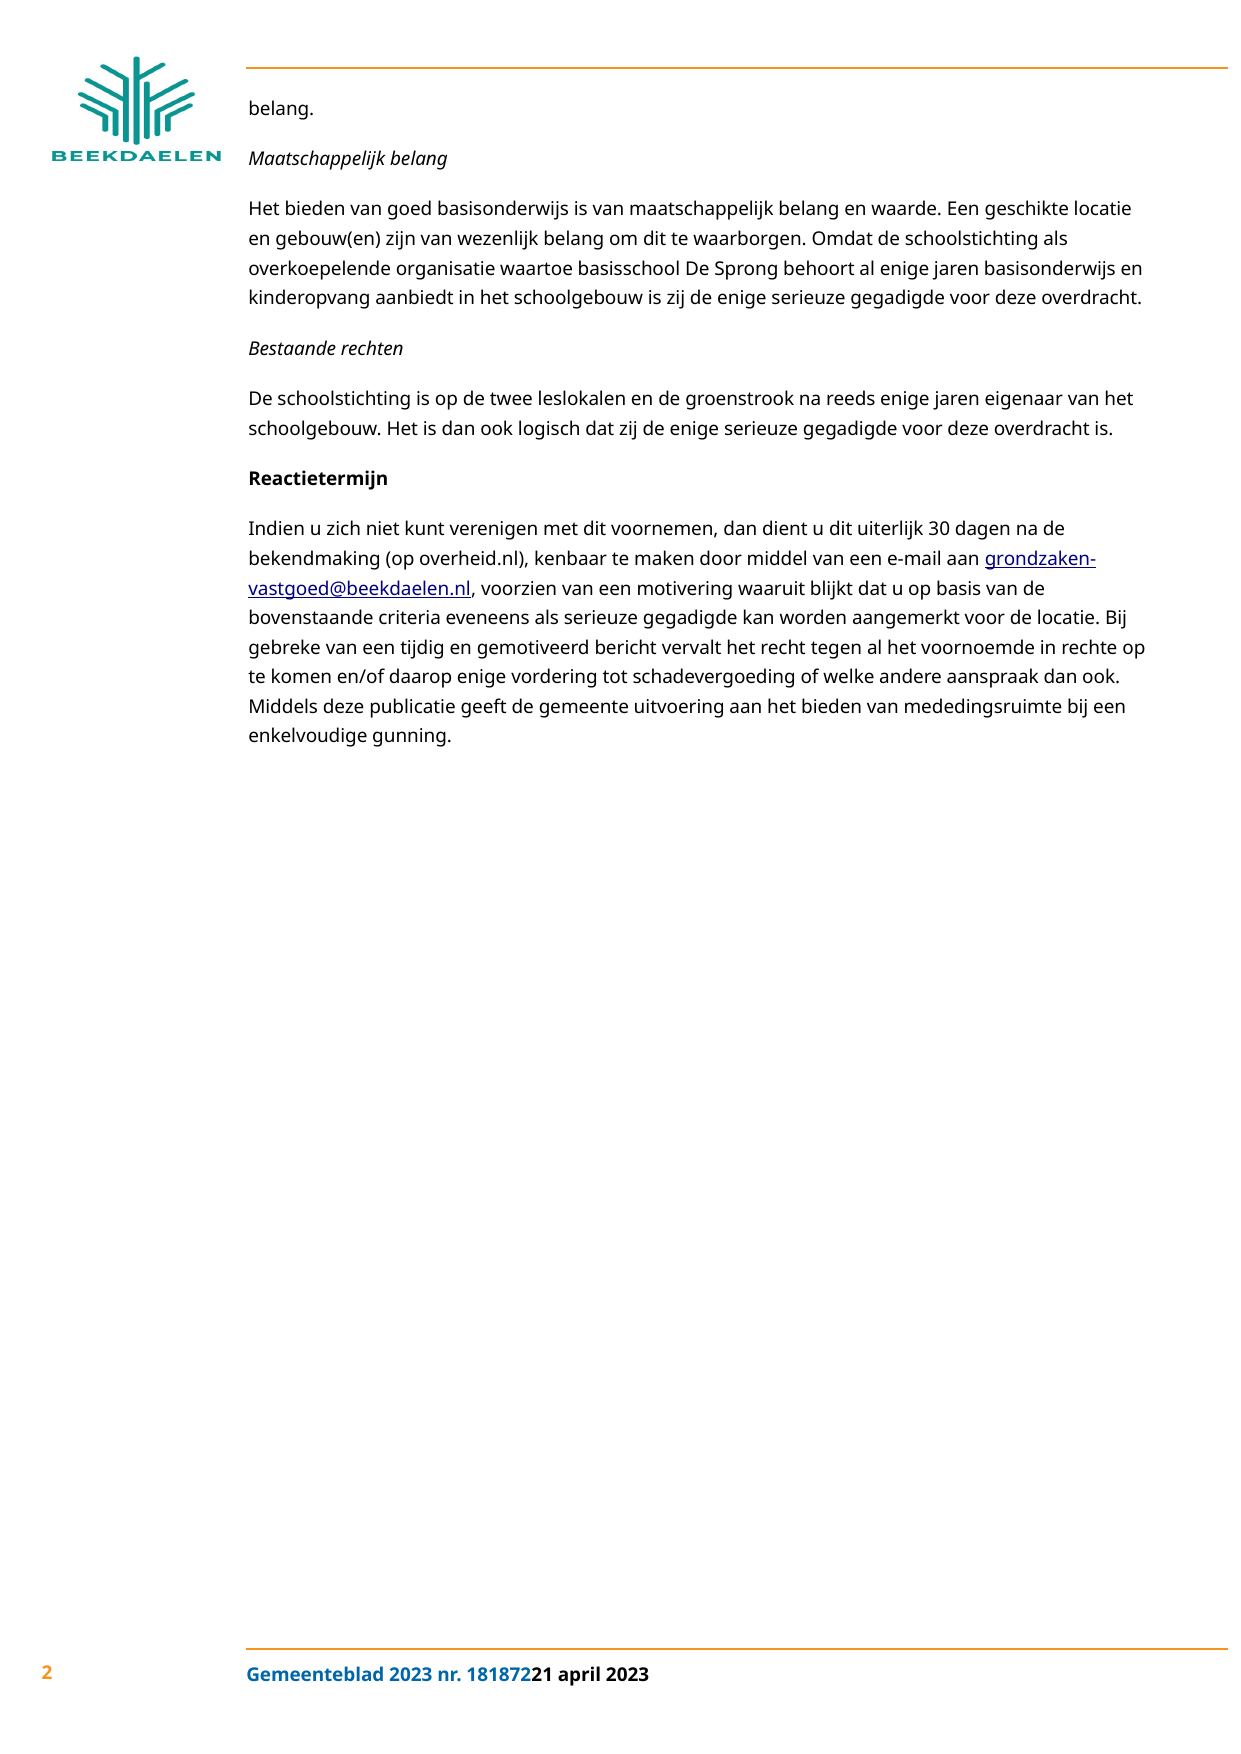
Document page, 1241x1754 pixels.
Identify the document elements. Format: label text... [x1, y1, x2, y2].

text Indien u zich niet kunt verenigen met dit voornemen, dan dient u dit uiterlijk 30 dagen na de bekendmaking (op overheid.nl), kenbaar te maken door middel van een e-mail aan grondzaken-vastgoed@beekdaelen.nl, voorzien van een motivering waaruit blijkt dat u op basis van de bovenstaande criteria eveneens als serieuze gegadigde kan worden aangemerkt voor de locatie. Bij gebreke van een tijdig en gemotiveerd bericht vervalt het recht tegen al het voornoemde in rechte op te komen en/of daarop enige vordering tot schadevergoeding of welke andere aanspraak dan ook. Middels deze publicatie geeft de gemeente uitvoering aan het bieden van mededingsruimte bij een enkelvoudige gunning. [248, 516, 1152, 748]
text Het bieden van goed basisonderwijs is van maatschappelijk belang en waarde. Een geschikte locatie en gebouw(en) zijn van wezenlijk belang om dit te waarborgen. Omdat de schoolstichting als overkoepelende organisatie waartoe basisschool De Sprong behoort al enige jaren basisonderwijs en kinderopvang aanbiedt in het schoolgebouw is zij de enige serieuze gegadigde voor deze overdracht. [248, 196, 1152, 310]
text Bestaande rechten [248, 335, 1152, 361]
text Reactietermijn [248, 465, 1152, 491]
text De schoolstichting is op de twee leslokalen en de groenstrook na reeds enige jaren eigenaar van het schoolgebouw. Het is dan ook logisch dat zij de enige serieuze gegadigde voor deze overdracht is. [248, 385, 1152, 441]
text belang. [248, 95, 1152, 121]
text Maatschappelijk belang [248, 145, 1152, 171]
picture [41, 47, 231, 172]
